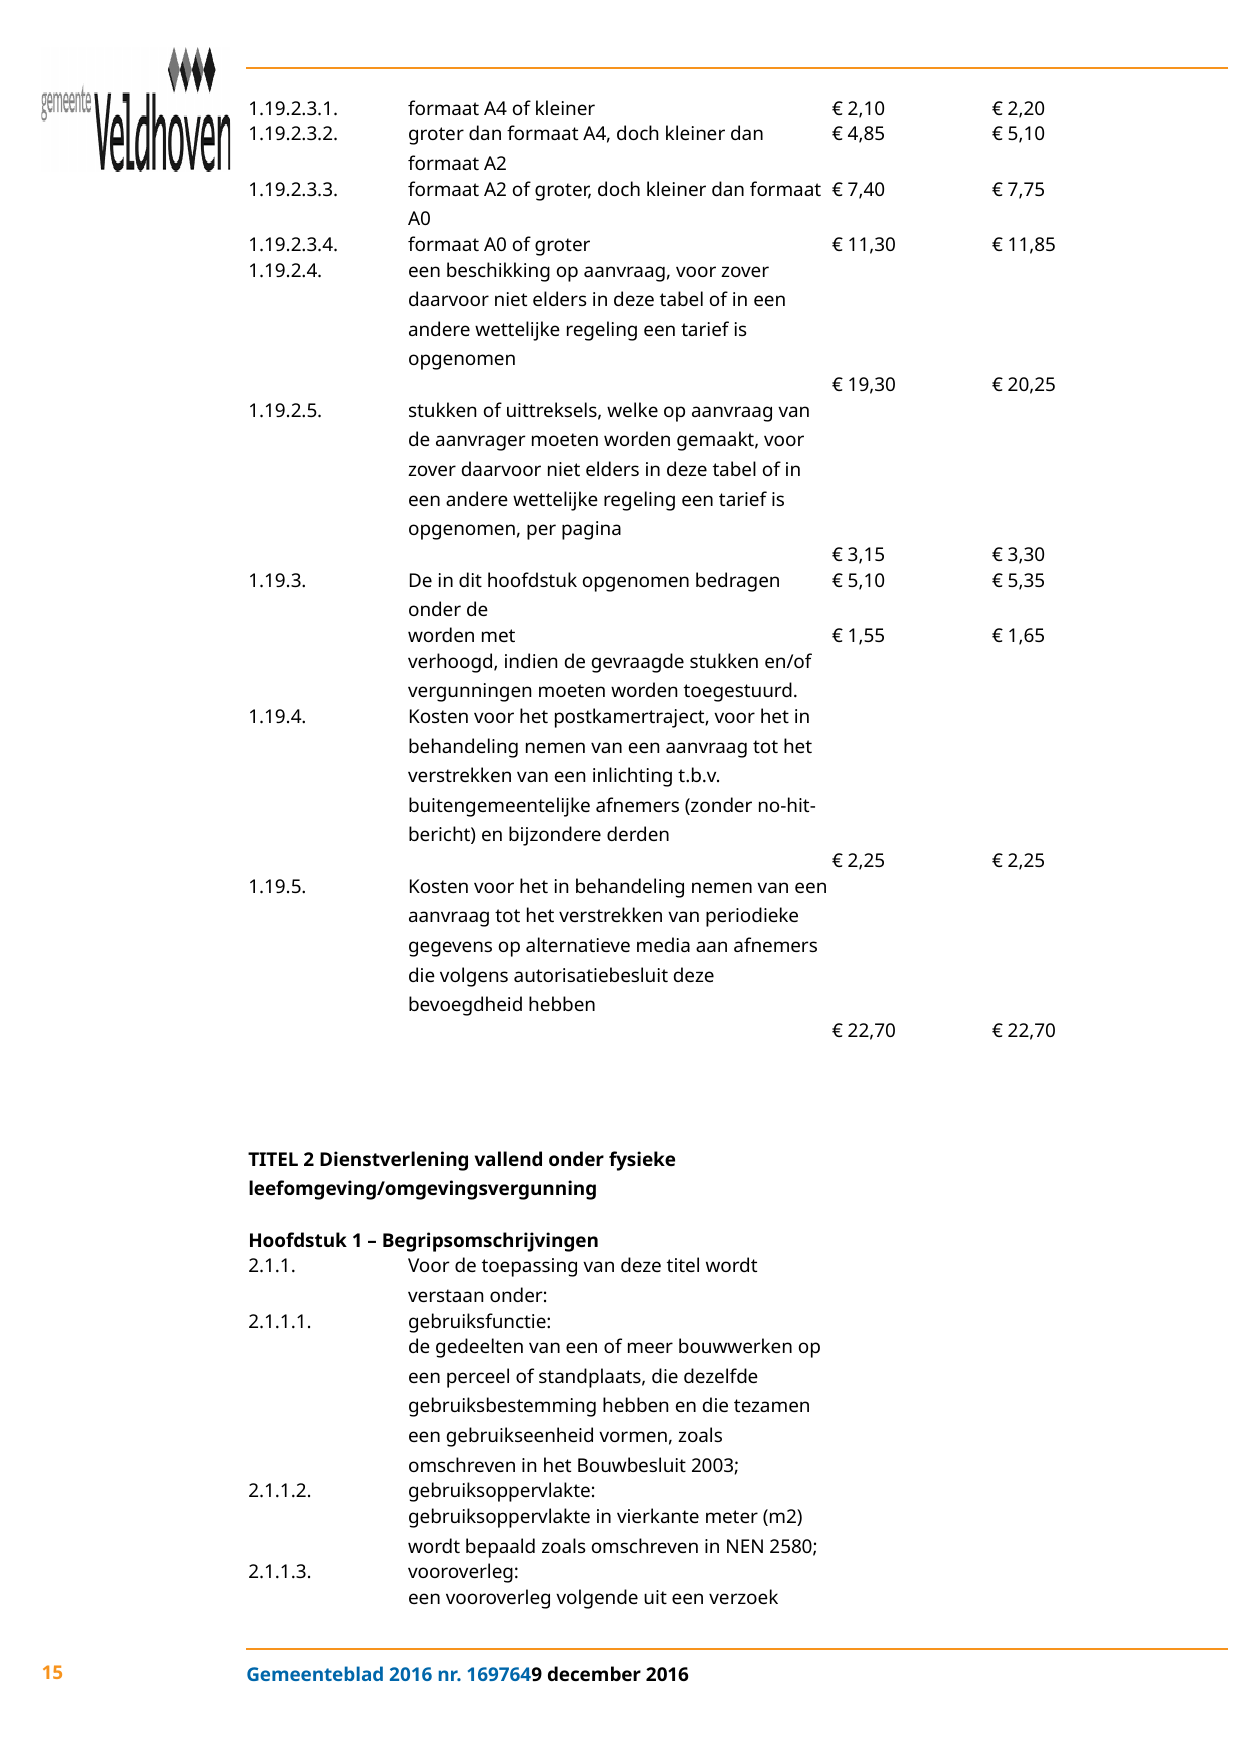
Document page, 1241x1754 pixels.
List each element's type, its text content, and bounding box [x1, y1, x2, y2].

table_cell [408, 1069, 832, 1094]
table_cell [992, 397, 1152, 541]
table_cell [992, 1584, 1152, 1610]
table_cell [248, 1334, 408, 1478]
table_cell gebruiksfunctie: [408, 1308, 832, 1333]
table_cell [408, 1043, 832, 1068]
table_cell 1.19.5. [248, 873, 408, 1017]
table_cell verhoogd, indien de gevraagde stukken en/of vergunningen moeten worden toegestuurd. [408, 648, 832, 703]
table_cell [832, 648, 992, 703]
table_cell [248, 847, 408, 873]
table_cell [992, 703, 1152, 847]
table_cell TITEL 2 Dienstverlening vallend onder fysieke leefomgeving/omgevingsvergunning [248, 1146, 832, 1201]
table_cell [992, 1094, 1152, 1120]
table_cell formaat A2 of groter, doch kleiner dan formaat A0 [408, 176, 832, 231]
table_cell stukken of uittreksels, welke op aanvraag van de aanvrager moeten worden gemaakt, voor zover daarvoor niet elders in deze tabel of in een andere wettelijke regeling een tarief is opgenomen, per pagina [408, 397, 832, 541]
table_cell [992, 648, 1152, 703]
table_cell [832, 703, 992, 847]
table_cell 2.1.1.1. [248, 1308, 408, 1333]
table_cell gebruiksoppervlakte: [408, 1478, 832, 1503]
table_cell [992, 1559, 1152, 1584]
table_cell [832, 1478, 992, 1503]
table_cell € 5,10 [832, 567, 992, 622]
table_cell [248, 1043, 408, 1068]
table_cell [248, 1094, 408, 1120]
table_cell gebruiksoppervlakte in vierkante meter (m2) wordt bepaald zoals omschreven in NEN 2580; [408, 1503, 832, 1559]
table_cell [408, 1017, 832, 1043]
table_cell [992, 1253, 1152, 1308]
table_cell € 4,85 [832, 121, 992, 176]
table_cell een vooroverleg volgende uit een verzoek [408, 1584, 832, 1610]
table_cell [408, 371, 832, 397]
table_cell [832, 1146, 992, 1201]
table_cell € 1,55 [832, 622, 992, 648]
table_cell [248, 1069, 408, 1094]
table_cell [832, 1584, 992, 1610]
table_cell Voor de toepassing van deze titel wordt verstaan onder: [408, 1253, 832, 1308]
table_cell worden met [408, 622, 832, 648]
table_cell [832, 257, 992, 371]
table_cell [832, 1308, 992, 1333]
table_cell [248, 1584, 408, 1610]
table_cell De in dit hoofdstuk opgenomen bedragen onder de [408, 567, 832, 622]
table_cell [992, 1334, 1152, 1478]
table_cell formaat A4 of kleiner [408, 95, 832, 121]
table_cell [408, 1201, 832, 1227]
table_cell [832, 1043, 992, 1068]
table_cell [248, 1017, 408, 1043]
table_cell [408, 1120, 832, 1146]
table_cell € 2,25 [832, 847, 992, 873]
table_cell € 11,30 [832, 231, 992, 257]
table_cell [832, 397, 992, 541]
table_cell [992, 1069, 1152, 1094]
table_cell [832, 1503, 992, 1559]
table_cell 1.19.3. [248, 567, 408, 622]
table_cell [248, 1120, 408, 1146]
table_cell 2.1.1.2. [248, 1478, 408, 1503]
table_cell [992, 1308, 1152, 1333]
table_cell een beschikking op aanvraag, voor zover daarvoor niet elders in deze tabel of in een andere wettelijke regeling een tarief is opgenomen [408, 257, 832, 371]
table_cell [832, 1227, 992, 1252]
table_cell € 19,30 [832, 371, 992, 397]
table_cell 1.19.2.3.1. [248, 95, 408, 121]
table_cell [992, 1201, 1152, 1227]
table_cell [992, 257, 1152, 371]
table_cell [248, 541, 408, 567]
table_cell formaat A0 of groter [408, 231, 832, 257]
table_cell € 2,25 [992, 847, 1152, 873]
table_cell Kosten voor het postkamertraject, voor het in behandeling nemen van een aanvraag tot het verstrekken van een inlichting t.b.v. buitengemeentelijke afnemers (zonder no-hit-bericht) en bijzondere derden [408, 703, 832, 847]
table_cell € 7,40 [832, 176, 992, 231]
table_cell 1.19.2.5. [248, 397, 408, 541]
table_cell € 20,25 [992, 371, 1152, 397]
table_cell groter dan formaat A4, doch kleiner dan formaat A2 [408, 121, 832, 176]
table_cell € 3,15 [832, 541, 992, 567]
table_cell [248, 622, 408, 648]
table_cell vooroverleg: [408, 1559, 832, 1584]
table_cell [248, 1503, 408, 1559]
table_cell Hoofdstuk 1 – Begripsomschrijvingen [248, 1227, 832, 1252]
table_cell € 3,30 [992, 541, 1152, 567]
table_cell 2.1.1. [248, 1253, 408, 1308]
table_cell [832, 1069, 992, 1094]
table_cell [248, 648, 408, 703]
table_cell [992, 1227, 1152, 1252]
table_cell [992, 1146, 1152, 1201]
table_cell [248, 371, 408, 397]
table_cell [992, 873, 1152, 1017]
table_cell [832, 1559, 992, 1584]
table_cell [832, 1094, 992, 1120]
table_cell [992, 1120, 1152, 1146]
table_cell € 1,65 [992, 622, 1152, 648]
table_cell 1.19.2.4. [248, 257, 408, 371]
table_cell [832, 1201, 992, 1227]
table_cell [992, 1478, 1152, 1503]
table_cell € 22,70 [992, 1017, 1152, 1043]
picture [41, 47, 231, 172]
table_cell [832, 1253, 992, 1308]
table_cell € 22,70 [832, 1017, 992, 1043]
table_cell [832, 1120, 992, 1146]
table_cell € 5,35 [992, 567, 1152, 622]
table_cell [992, 1503, 1152, 1559]
table_cell € 5,10 [992, 121, 1152, 176]
table_cell de gedeelten van een of meer bouwwerken op een perceel of standplaats, die dezelfde gebruiksbestemming hebben en die tezamen een gebruikseenheid vormen, zoals omschreven in het Bouwbesluit 2003; [408, 1334, 832, 1478]
table_cell Kosten voor het in behandeling nemen van een aanvraag tot het verstrekken van periodieke gegevens op alternatieve media aan afnemers die volgens autorisatiebesluit deze bevoegdheid hebben [408, 873, 832, 1017]
table_cell [408, 1094, 832, 1120]
table_cell [408, 847, 832, 873]
table_cell € 2,20 [992, 95, 1152, 121]
table_cell [832, 1334, 992, 1478]
table_cell 1.19.2.3.2. [248, 121, 408, 176]
table_cell € 11,85 [992, 231, 1152, 257]
table_cell [408, 541, 832, 567]
table_cell 1.19.2.3.4. [248, 231, 408, 257]
table_cell € 2,10 [832, 95, 992, 121]
table_cell [992, 1043, 1152, 1068]
table_cell 2.1.1.3. [248, 1559, 408, 1584]
table_cell 1.19.4. [248, 703, 408, 847]
table_cell [832, 873, 992, 1017]
table_cell [248, 1201, 408, 1227]
table_cell € 7,75 [992, 176, 1152, 231]
table_cell 1.19.2.3.3. [248, 176, 408, 231]
